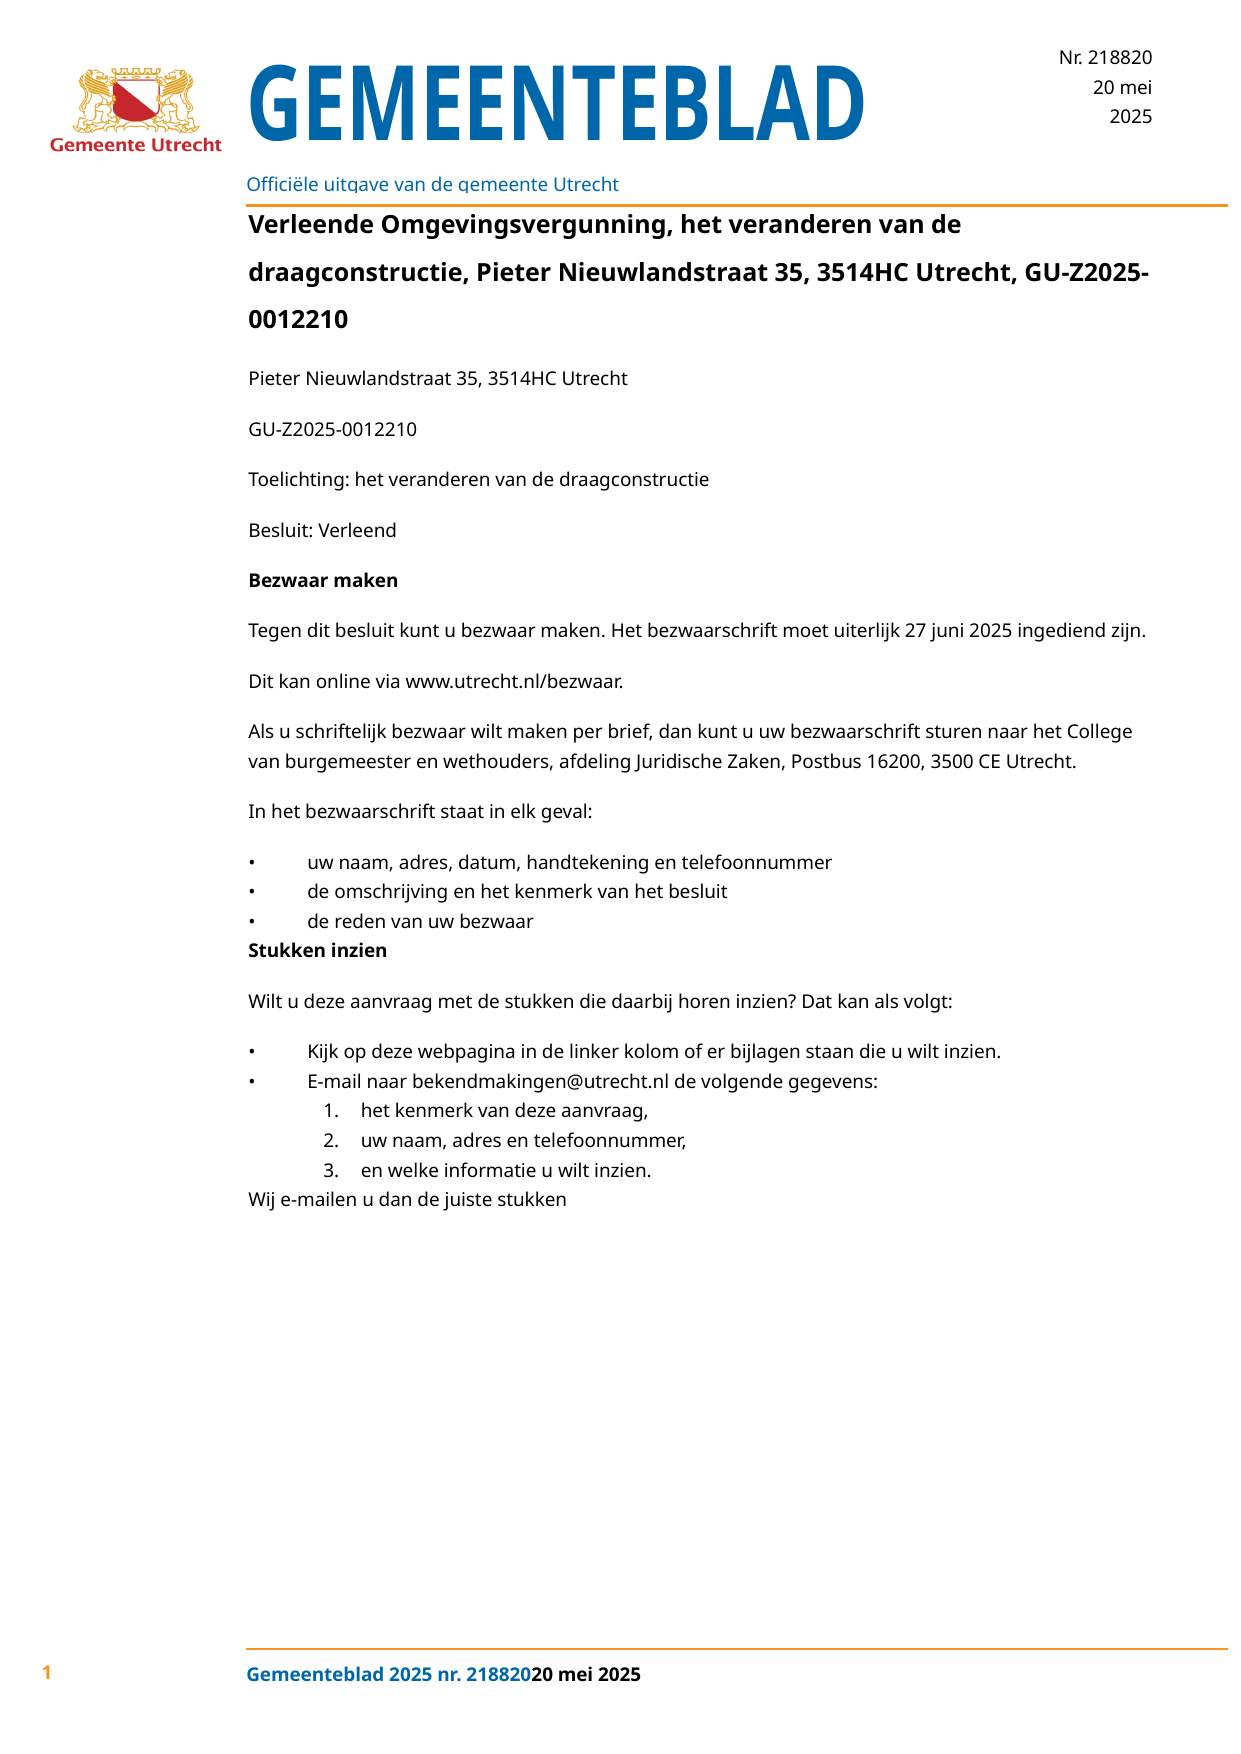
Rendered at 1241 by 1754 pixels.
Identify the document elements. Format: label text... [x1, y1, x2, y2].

picture [41, 47, 231, 172]
text Wilt u deze aanvraag met de stukken die daarbij horen inzien? Dat kan als volgt: [248, 988, 1152, 1014]
text GU-Z2025-0012210 [248, 416, 1152, 442]
list de reden van uw bezwaar [248, 908, 1152, 934]
list en welke informatie u wilt inzien. [323, 1157, 1152, 1182]
text Pieter Nieuwlandstraat 35, 3514HC Utrecht [248, 366, 1152, 391]
text Stukken inzien [248, 938, 1152, 963]
text Bezwaar maken [248, 567, 1152, 593]
text Verleende Omgevingsvergunning, het veranderen van de draagconstructie, Pieter Nieuwlandstraat 35, 3514HC Utrecht, GU-Z2025-0012210 [248, 207, 1152, 336]
text Besluit: Verleend [248, 517, 1152, 542]
list Kijk op deze webpagina in de linker kolom of er bijlagen staan die u wilt inzien. [248, 1038, 1152, 1064]
text Dit kan online via www.utrecht.nl/bezwaar. [248, 668, 1152, 694]
text In het bezwaarschrift staat in elk geval: [248, 798, 1152, 824]
text Toelichting: het veranderen van de draagconstructie [248, 466, 1152, 492]
list de omschrijving en het kenmerk van het besluit [248, 878, 1152, 904]
text Wij e-mailen u dan de juiste stukken [248, 1186, 1152, 1212]
list uw naam, adres en telefoonnummer, [323, 1127, 1152, 1153]
list uw naam, adres, datum, handtekening en telefoonnummer [248, 849, 1152, 874]
text Tegen dit besluit kunt u bezwaar maken. Het bezwaarschrift moet uiterlijk 27 juni 2025 ingediend zijn. [248, 618, 1152, 643]
list het kenmerk van deze aanvraag, [323, 1098, 1152, 1123]
text Als u schriftelijk bezwaar wilt maken per brief, dan kunt u uw bezwaarschrift sturen naar het College van burgemeester en wethouders, afdeling Juridische Zaken, Postbus 16200, 3500 CE Utrecht. [248, 718, 1152, 774]
list E-mail naar bekendmakingen@utrecht.nl de volgende gegevens: [248, 1068, 1152, 1094]
